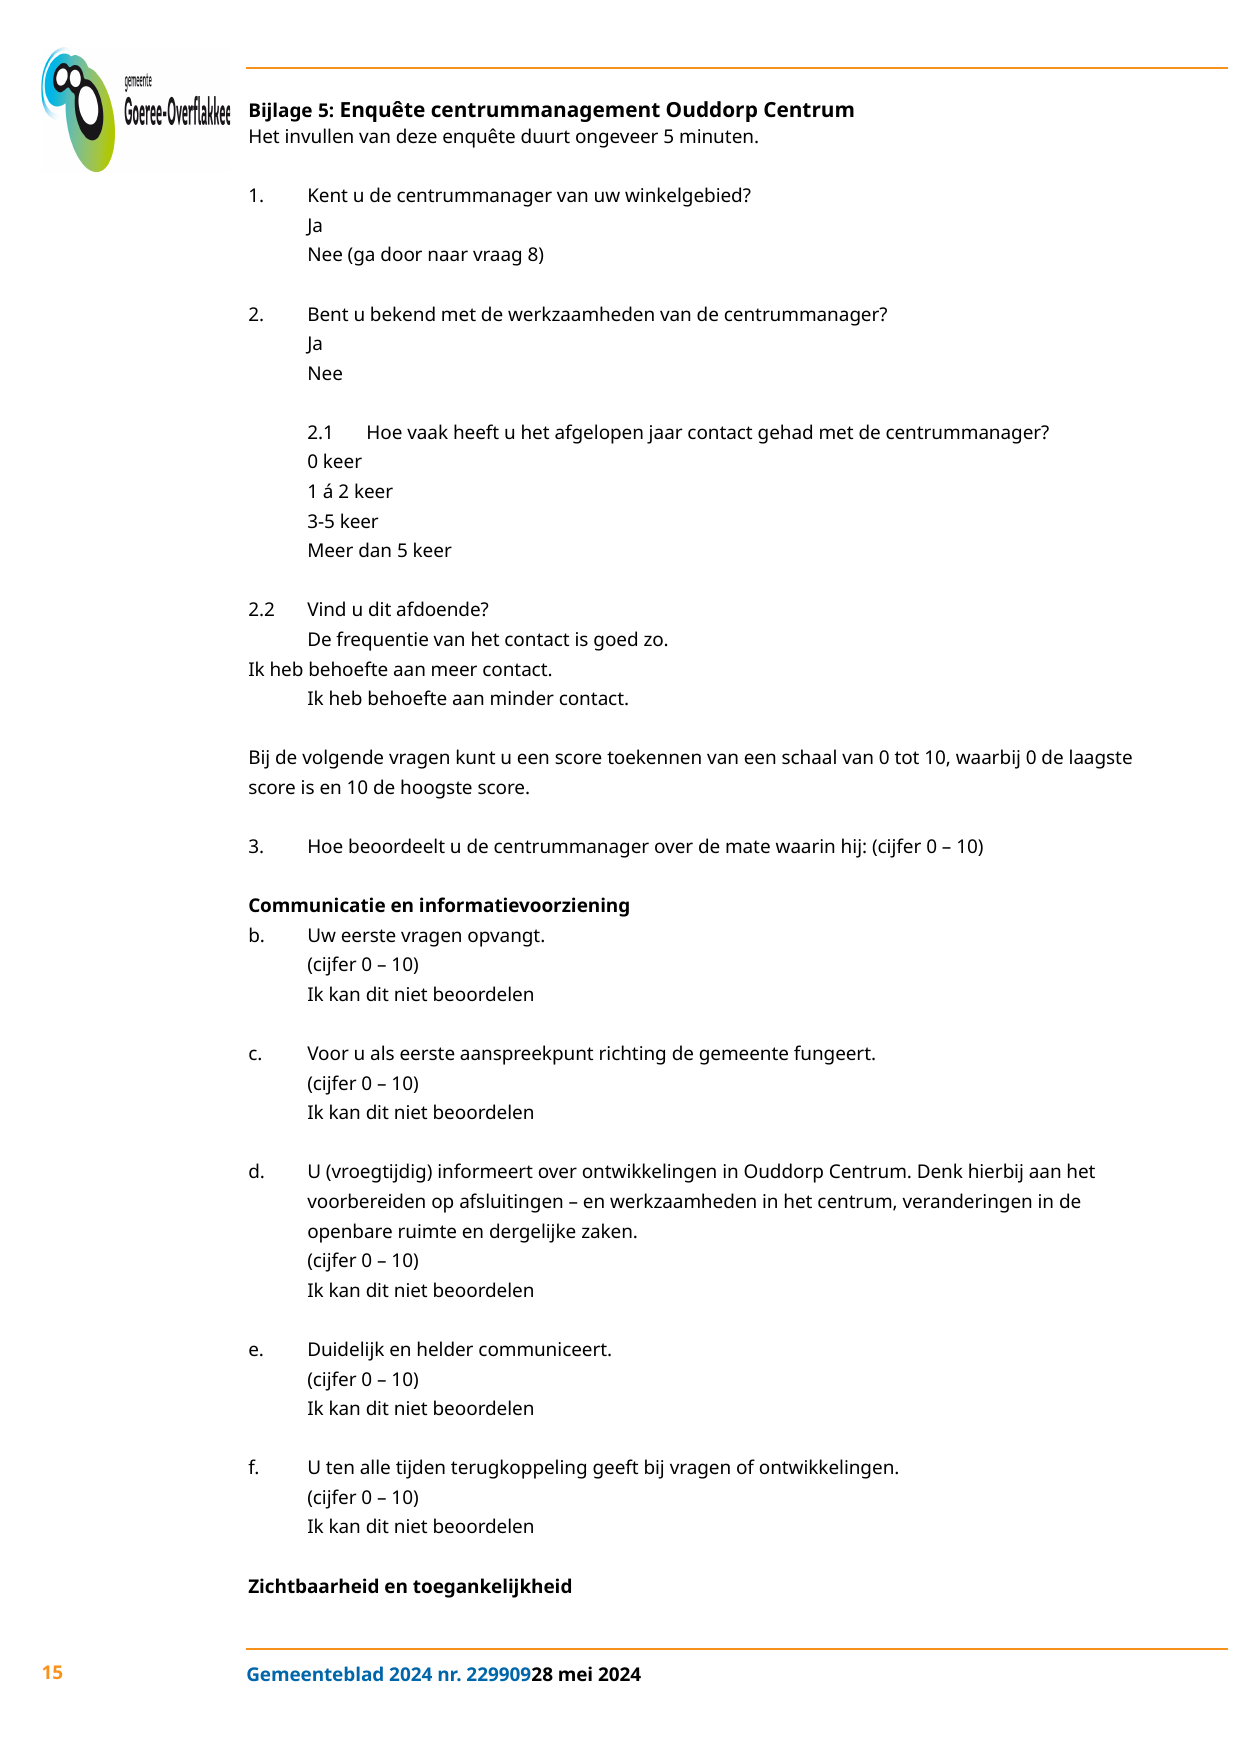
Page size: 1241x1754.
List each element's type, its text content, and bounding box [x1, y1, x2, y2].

list 1 á 2 keer [248, 478, 1152, 504]
list Hoe vaak heeft u het afgelopen jaar contact gehad met de centrummanager? [307, 419, 1152, 445]
list Ik kan dit niet beoordelen [248, 1395, 1152, 1421]
text Ik heb behoefte aan meer contact. [248, 656, 1152, 682]
list U (vroegtijdig) informeert over ontwikkelingen in Ouddorp Centrum. Denk hierbij aan het voorbereiden op afsluitingen – en werkzaamheden in het centrum, veranderingen in de openbare ruimte en dergelijke zaken. [248, 1159, 1152, 1244]
text Bij de volgende vragen kunt u een score toekennen van een schaal van 0 tot 10, waarbij 0 de laagste score is en 10 de hoogste score. [248, 744, 1152, 800]
text Zichtbaarheid en toegankelijkheid [248, 1573, 1152, 1599]
list Duidelijk en helder communiceert. [248, 1336, 1152, 1362]
text Communicatie en informatievoorziening [248, 892, 1152, 918]
list Kent u de centrummanager van uw winkelgebied? [248, 182, 1152, 208]
list De frequentie van het contact is goed zo. [248, 626, 1152, 652]
list 0 keer [248, 449, 1152, 474]
text Bijlage 5: Enquête centrummanagement Ouddorp Centrum [248, 95, 1152, 123]
text Het invullen van deze enquête duurt ongeveer 5 minuten. [248, 123, 1152, 149]
list Voor u als eerste aanspreekpunt richting de gemeente fungeert. [248, 1040, 1152, 1066]
list Ja [248, 212, 1152, 238]
list (cijfer 0 – 10) [248, 1484, 1152, 1510]
picture [41, 47, 231, 172]
list Bent u bekend met de werkzaamheden van de centrummanager? [248, 301, 1152, 327]
list Hoe beoordeelt u de centrummanager over de mate waarin hij: (cijfer 0 – 10) [248, 833, 1152, 859]
list (cijfer 0 – 10) [248, 1247, 1152, 1273]
list Ik kan dit niet beoordelen [248, 1277, 1152, 1303]
list Ik kan dit niet beoordelen [248, 1514, 1152, 1539]
list (cijfer 0 – 10) [248, 1070, 1152, 1096]
list Nee (ga door naar vraag 8) [248, 242, 1152, 267]
list Ik kan dit niet beoordelen [248, 981, 1152, 1007]
list Ik heb behoefte aan minder contact. [248, 685, 1152, 711]
list 3-5 keer [248, 508, 1152, 534]
list (cijfer 0 – 10) [248, 1366, 1152, 1392]
list U ten alle tijden terugkoppeling geeft bij vragen of ontwikkelingen. [248, 1454, 1152, 1480]
list Ja [248, 330, 1152, 356]
list Nee [248, 360, 1152, 386]
list Ik kan dit niet beoordelen [248, 1099, 1152, 1125]
list Meer dan 5 keer [248, 537, 1152, 563]
list (cijfer 0 – 10) [248, 952, 1152, 977]
list Vind u dit afdoende? [248, 597, 1152, 622]
list Uw eerste vragen opvangt. [248, 922, 1152, 948]
